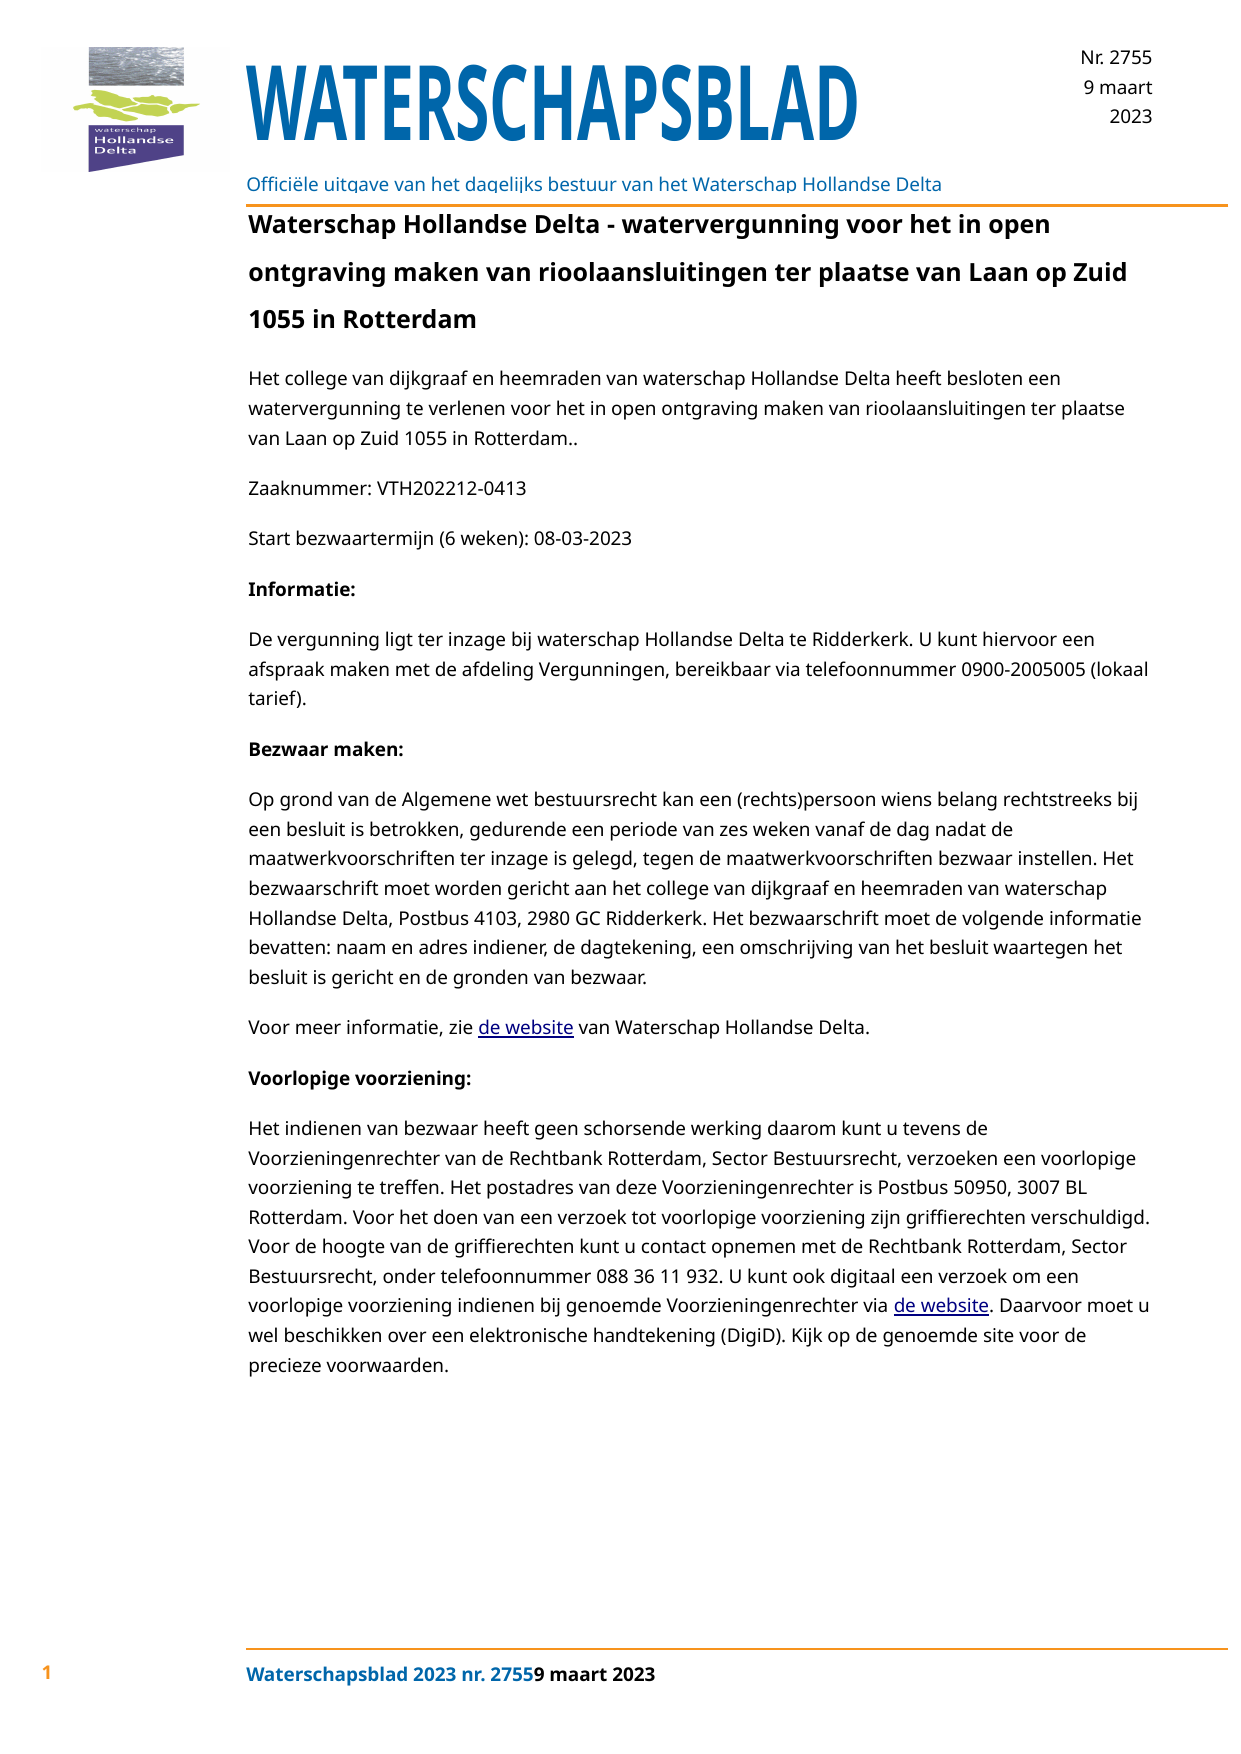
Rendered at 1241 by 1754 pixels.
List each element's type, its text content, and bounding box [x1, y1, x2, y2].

text Op grond van de Algemene wet bestuursrecht kan een (rechts)persoon wiens belang rechtstreeks bij een besluit is betrokken, gedurende een periode van zes weken vanaf de dag nadat de maatwerkvoorschriften ter inzage is gelegd, tegen de maatwerkvoorschriften bezwaar instellen. Het bezwaarschrift moet worden gericht aan het college van dijkgraaf en heemraden van waterschap Hollandse Delta, Postbus 4103, 2980 GC Ridderkerk. Het bezwaarschrift moet de volgende informatie bevatten: naam en adres indiener, de dagtekening, een omschrijving van het besluit waartegen het besluit is gericht en de gronden van bezwaar. [248, 786, 1152, 989]
text Voor meer informatie, zie de website van Waterschap Hollandse Delta. [248, 1014, 1152, 1040]
text Voorlopige voorziening: [248, 1065, 1152, 1090]
text Waterschap Hollandse Delta - watervergunning voor het in open ontgraving maken van rioolaansluitingen ter plaatse van Laan op Zuid 1055 in Rotterdam [248, 207, 1152, 336]
text Zaaknummer: VTH202212-0413 [248, 475, 1152, 501]
text Bezwaar maken: [248, 736, 1152, 762]
text Start bezwaartermijn (6 weken): 08-03-2023 [248, 526, 1152, 551]
text Informatie: [248, 576, 1152, 602]
text Het college van dijkgraaf en heemraden van waterschap Hollandse Delta heeft besloten een watervergunning te verlenen voor het in open ontgraving maken van rioolaansluitingen ter plaatse van Laan op Zuid 1055 in Rotterdam.. [248, 366, 1152, 450]
text Het indienen van bezwaar heeft geen schorsende werking daarom kunt u tevens de Voorzieningenrechter van de Rechtbank Rotterdam, Sector Bestuursrecht, verzoeken een voorlopige voorziening te treffen. Het postadres van deze Voorzieningenrechter is Postbus 50950, 3007 BL Rotterdam. Voor het doen van een verzoek tot voorlopige voorziening zijn griffierechten verschuldigd. Voor de hoogte van de griffierechten kunt u contact opnemen met de Rechtbank Rotterdam, Sector Bestuursrecht, onder telefoonnummer 088 36 11 932. U kunt ook digitaal een verzoek om een voorlopige voorziening indienen bij genoemde Voorzieningenrechter via de website. Daarvoor moet u wel beschikken over een elektronische handtekening (DigiD). Kijk op de genoemde site voor de precieze voorwaarden. [248, 1115, 1152, 1377]
picture [41, 47, 231, 172]
text De vergunning ligt ter inzage bij waterschap Hollandse Delta te Ridderkerk. U kunt hiervoor een afspraak maken met de afdeling Vergunningen, bereikbaar via telefoonnummer 0900-2005005 (lokaal tarief). [248, 626, 1152, 711]
